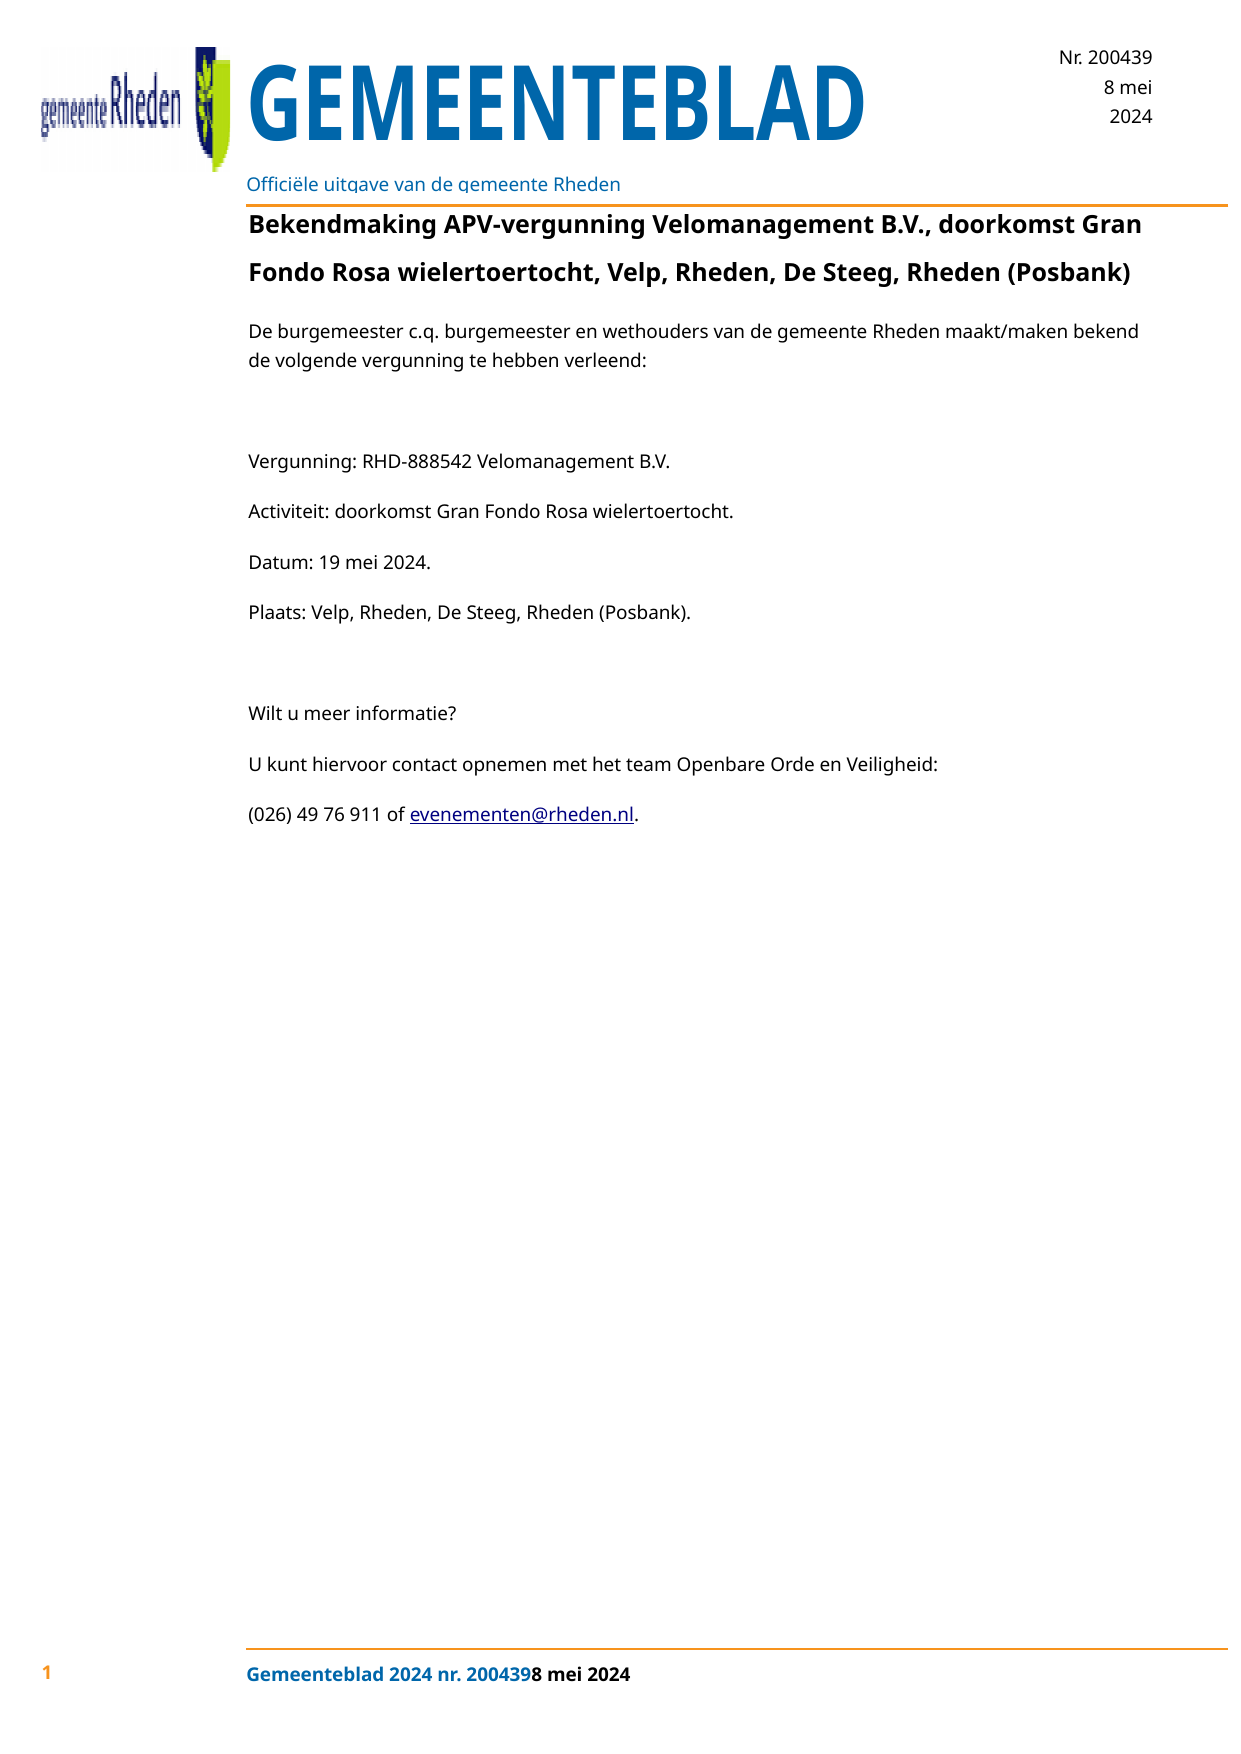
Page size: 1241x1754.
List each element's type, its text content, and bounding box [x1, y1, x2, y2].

text Datum: 19 mei 2024. [248, 549, 1152, 575]
text Wilt u meer informatie? [248, 700, 1152, 726]
picture [41, 47, 231, 172]
text Activiteit: doorkomst Gran Fondo Rosa wielertoertocht. [248, 499, 1152, 524]
text (026) 49 76 911 of evenementen@rheden.nl. [248, 801, 1152, 827]
text De burgemeester c.q. burgemeester en wethouders van de gemeente Rheden maakt/maken bekend de volgende vergunning te hebben verleend: [248, 318, 1152, 373]
text Vergunning: RHD-888542 Velomanagement B.V. [248, 448, 1152, 474]
text Bekendmaking APV-vergunning Velomanagement B.V., doorkomst Gran Fondo Rosa wielertoertocht, Velp, Rheden, De Steeg, Rheden (Posbank) [248, 207, 1152, 288]
text U kunt hiervoor contact opnemen met het team Openbare Orde en Veiligheid: [248, 751, 1152, 777]
text Plaats: Velp, Rheden, De Steeg, Rheden (Posbank). [248, 599, 1152, 625]
